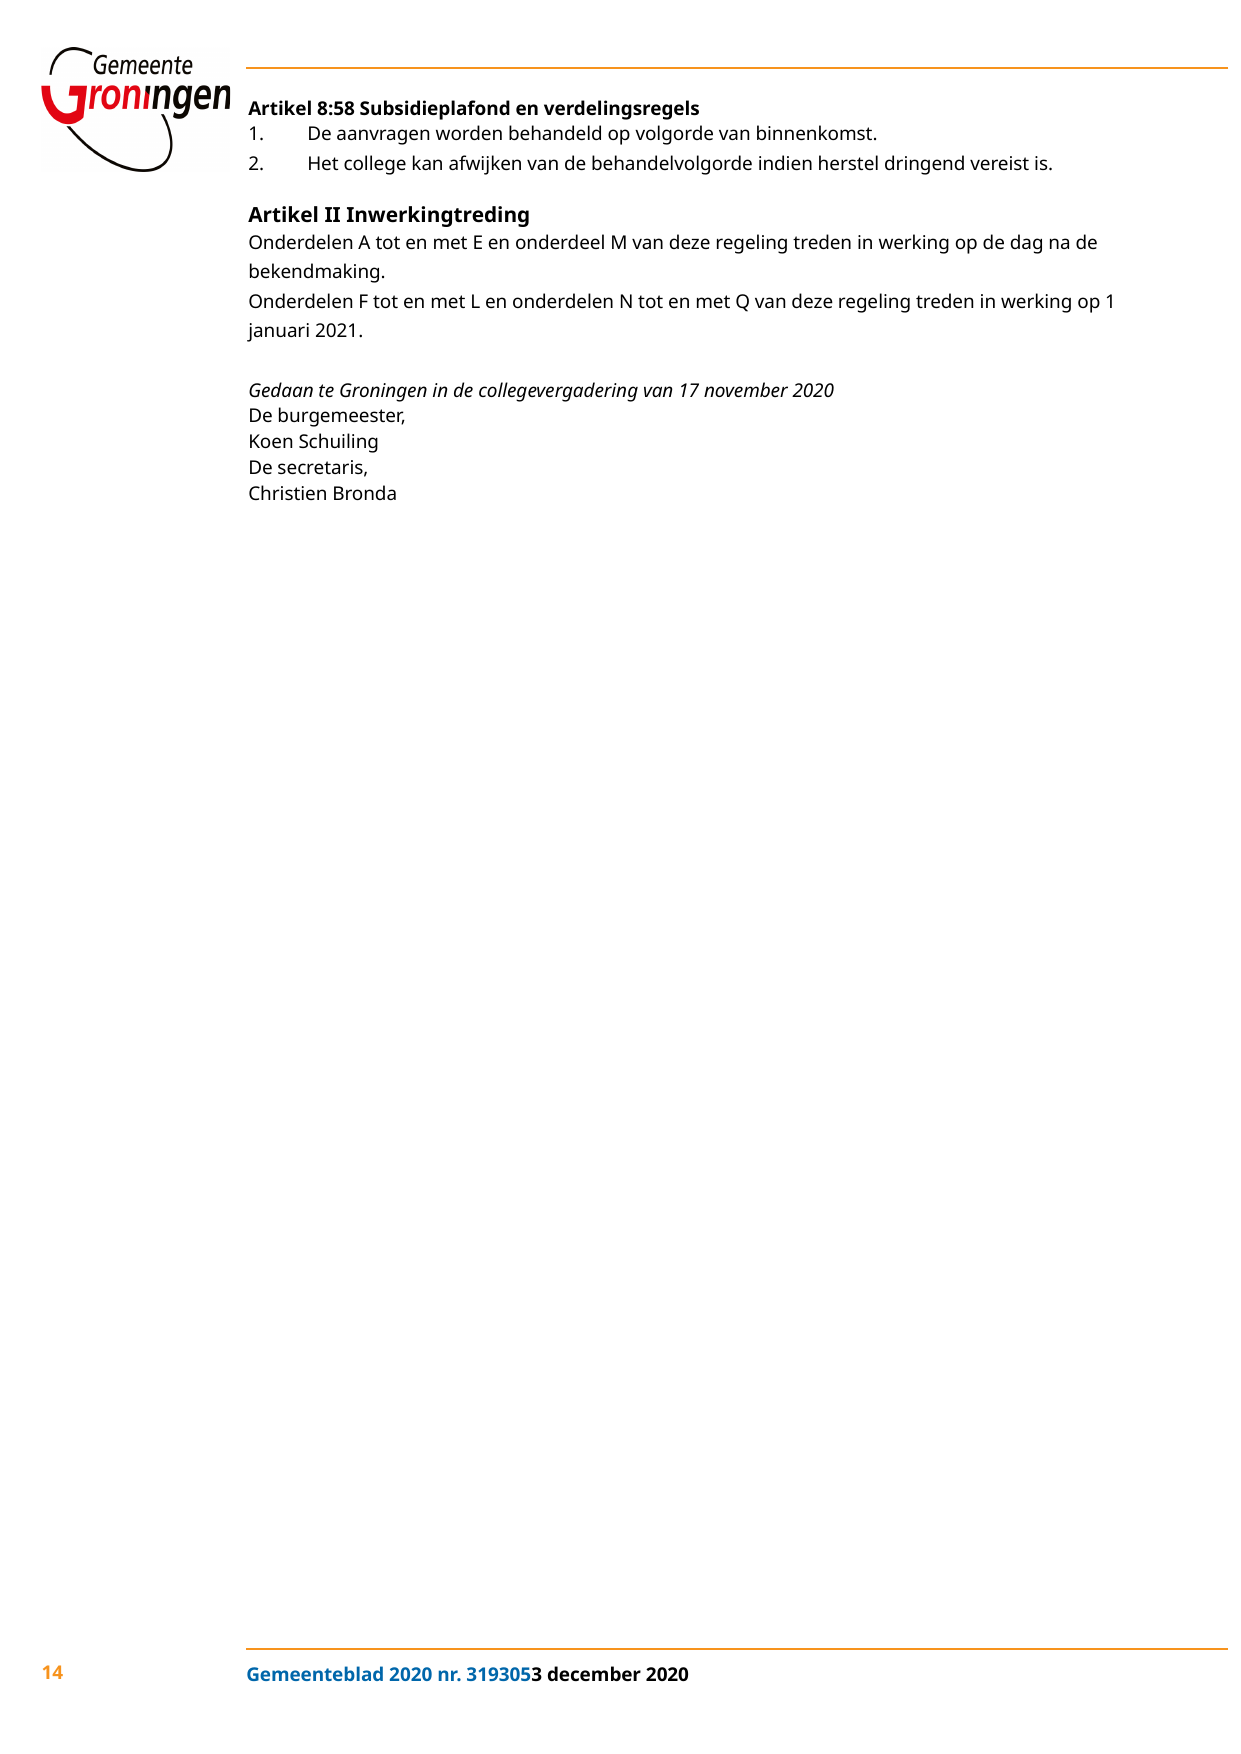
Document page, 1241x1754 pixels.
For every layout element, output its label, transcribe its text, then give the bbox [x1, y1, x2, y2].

text Christien Bronda [248, 480, 1152, 506]
picture [41, 47, 231, 172]
list Het college kan afwijken van de behandelvolgorde indien herstel dringend vereist is. [248, 150, 1152, 176]
text Artikel II Inwerkingtreding [248, 201, 1152, 229]
text De burgemeester, [248, 403, 1152, 428]
text De secretaris, [248, 454, 1152, 480]
text Koen Schuiling [248, 428, 1152, 454]
list De aanvragen worden behandeld op volgorde van binnenkomst. [248, 121, 1152, 146]
text Artikel 8:58 Subsidieplafond en verdelingsregels [248, 95, 1152, 121]
text Onderdelen F tot en met L en onderdelen N tot en met Q van deze regeling treden in werking op 1 januari 2021. [248, 288, 1152, 343]
text Gedaan te Groningen in de collegevergadering van 17 november 2020 [248, 377, 1152, 403]
text Onderdelen A tot en met E en onderdeel M van deze regeling treden in werking op de dag na de bekendmaking. [248, 229, 1152, 284]
